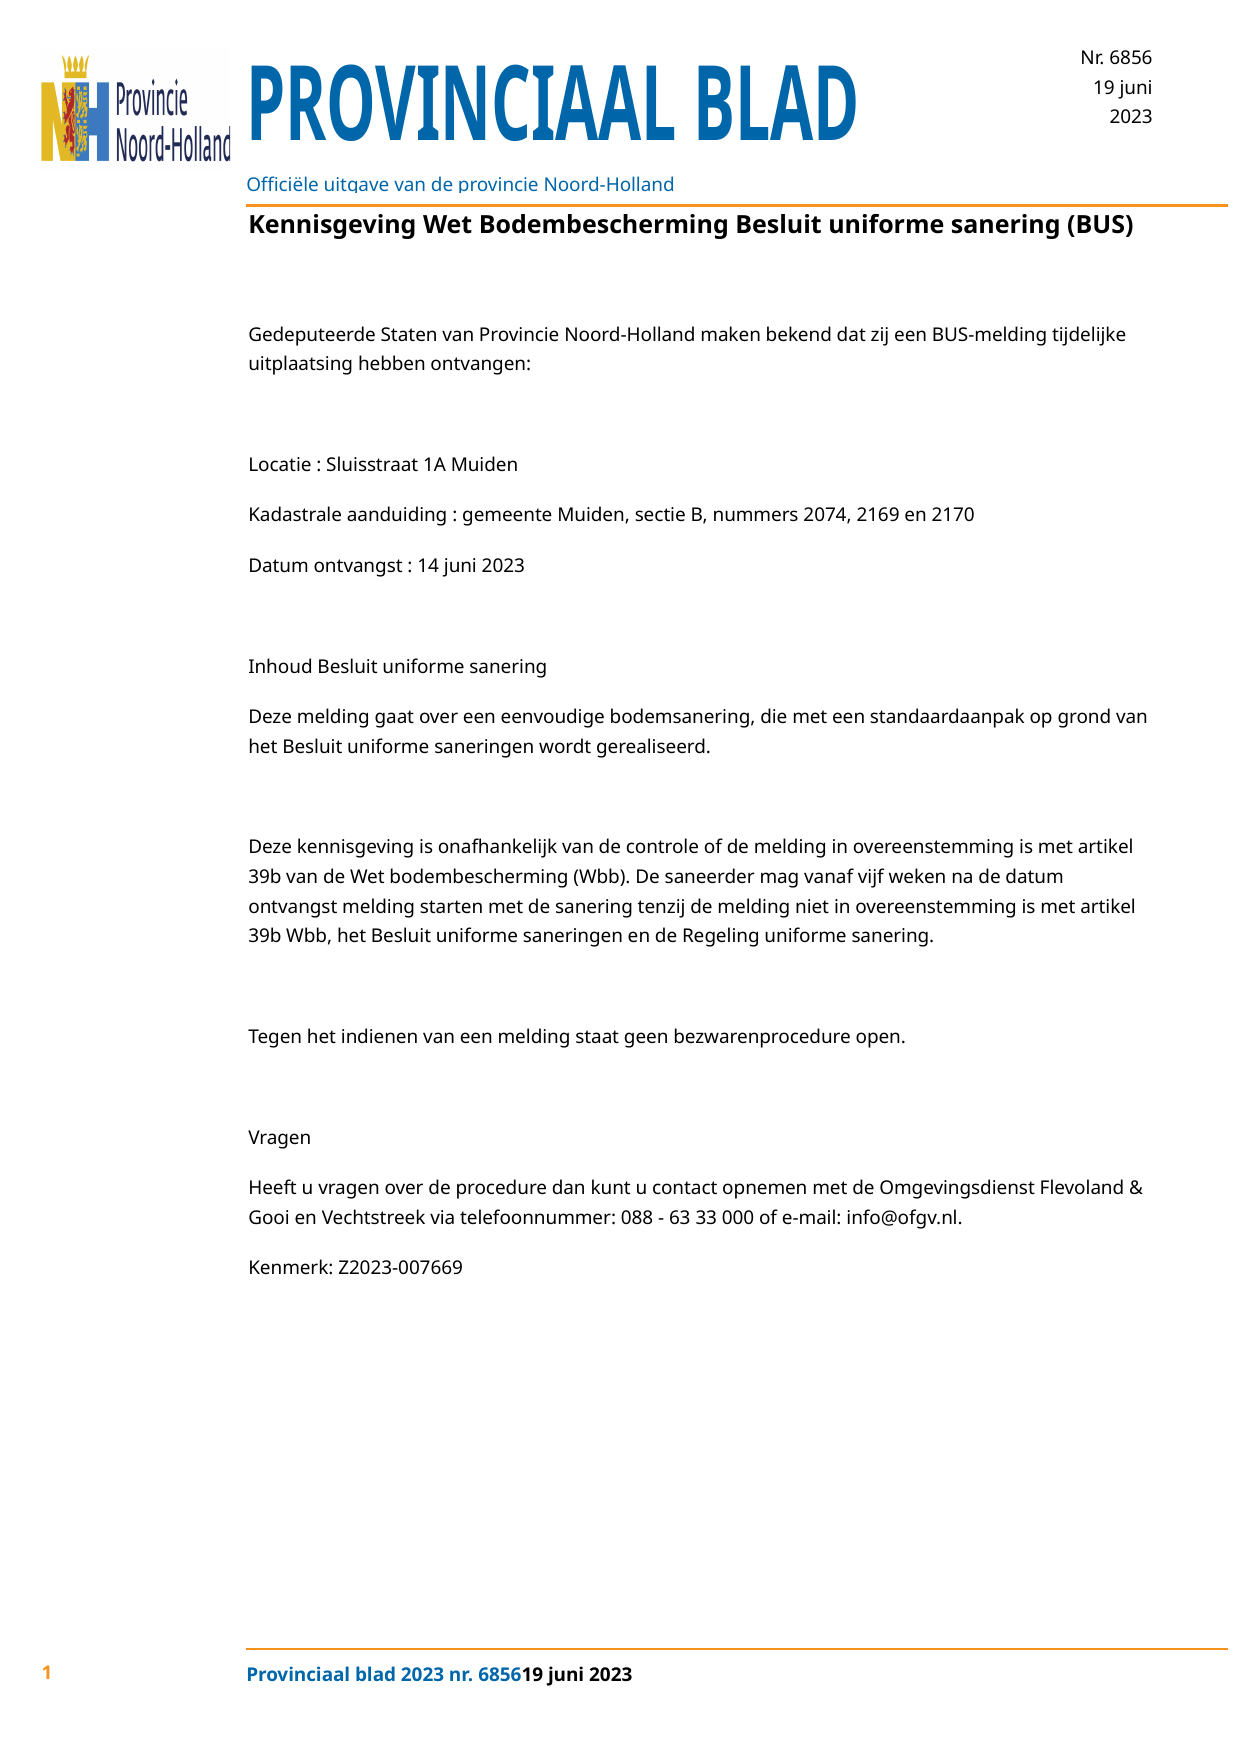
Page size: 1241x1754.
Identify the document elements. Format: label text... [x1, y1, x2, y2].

text Inhoud Besluit uniforme sanering [248, 653, 1152, 678]
text Deze kennisgeving is onafhankelijk van de controle of de melding in overeenstemming is met artikel 39b van de Wet bodembescherming (Wbb). De saneerder mag vanaf vijf weken na de datum ontvangst melding starten met de sanering tenzij de melding niet in overeenstemming is met artikel 39b Wbb, het Besluit uniforme saneringen en de Regeling uniforme sanering. [248, 834, 1152, 948]
text Kadastrale aanduiding : gemeente Muiden, sectie B, nummers 2074, 2169 en 2170 [248, 502, 1152, 527]
text Kennisgeving Wet Bodembescherming Besluit uniforme sanering (BUS) [248, 207, 1152, 241]
text Locatie : Sluisstraat 1A Muiden [248, 451, 1152, 477]
text Deze melding gaat over een eenvoudige bodemsanering, die met een standaardaanpak op grond van het Besluit uniforme saneringen wordt gerealiseerd. [248, 703, 1152, 758]
text Datum ontvangst : 14 juni 2023 [248, 552, 1152, 578]
text Vragen [248, 1124, 1152, 1150]
text Heeft u vragen over de procedure dan kunt u contact opnemen met de Omgevingsdienst Flevoland & Gooi en Vechtstreek via telefoonnummer: 088 - 63 33 000 of e-mail: info@ofgv.nl. [248, 1174, 1152, 1230]
picture [41, 47, 231, 172]
text Kenmerk: Z2023-007669 [248, 1254, 1152, 1280]
text Gedeputeerde Staten van Provincie Noord-Holland maken bekend dat zij een BUS-melding tijdelijke uitplaatsing hebben ontvangen: [248, 321, 1152, 376]
text Tegen het indienen van een melding staat geen bezwarenprocedure open. [248, 1023, 1152, 1049]
